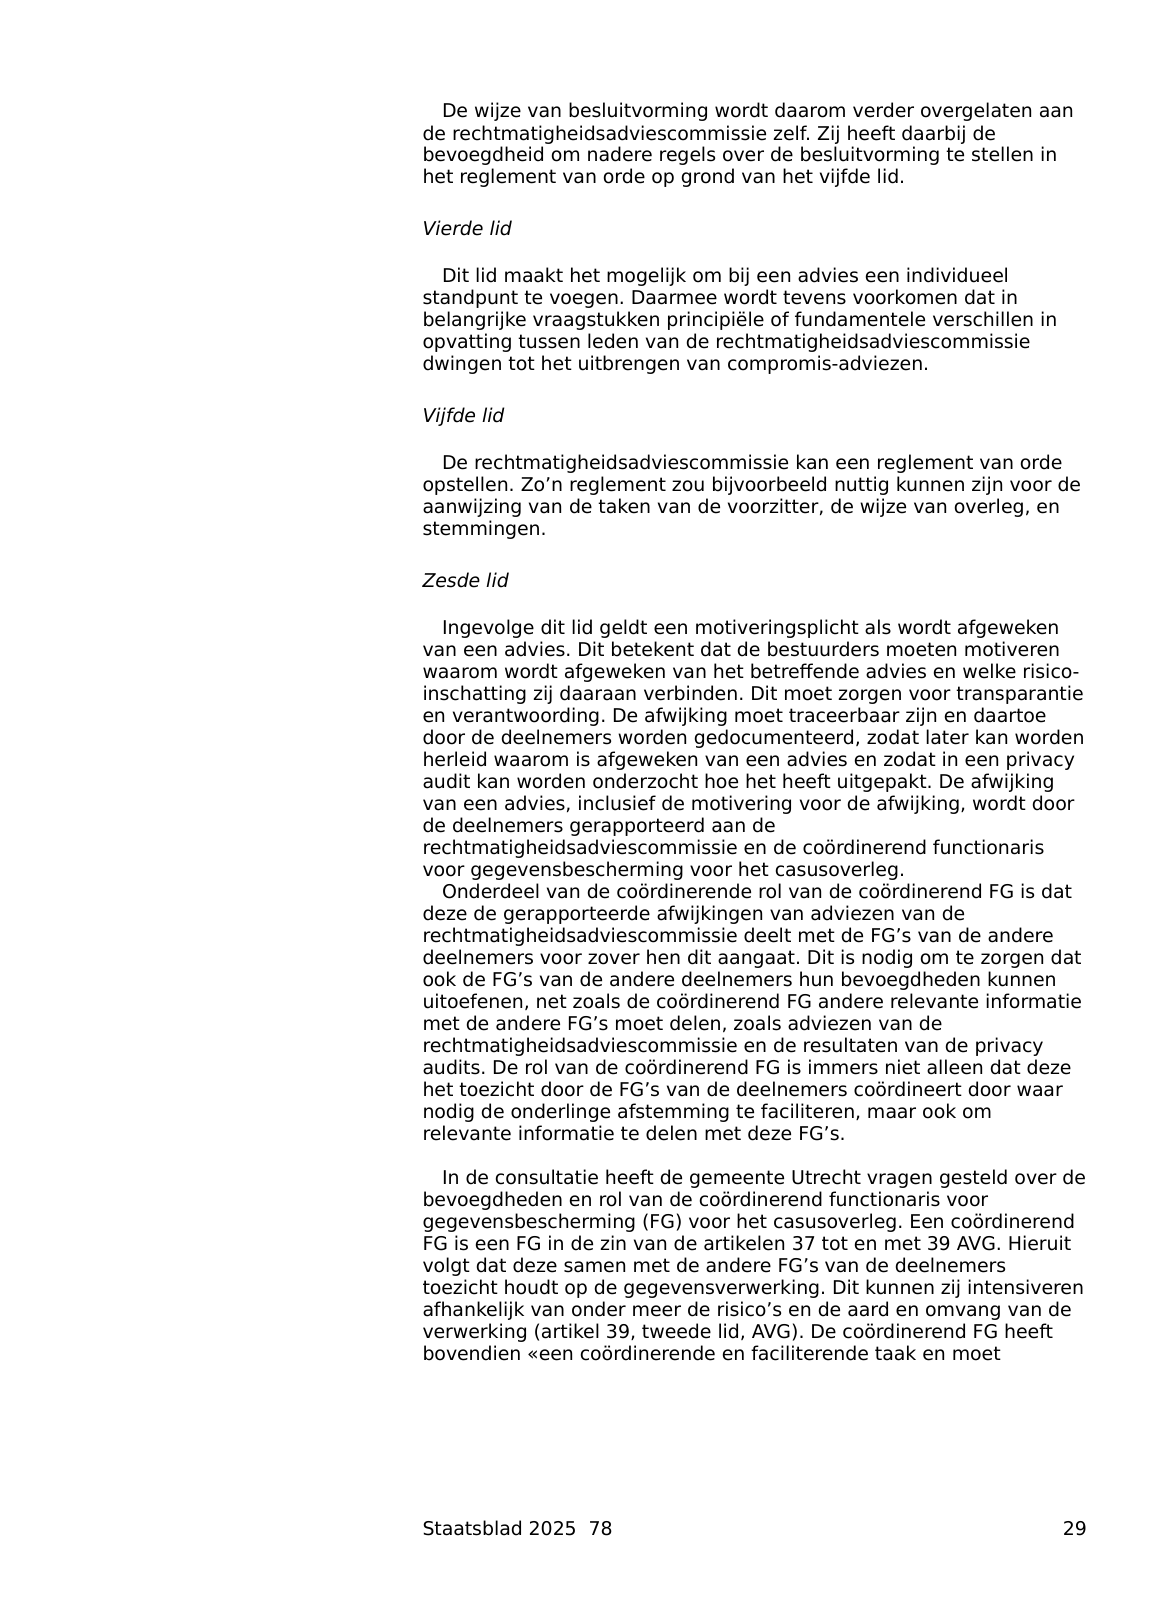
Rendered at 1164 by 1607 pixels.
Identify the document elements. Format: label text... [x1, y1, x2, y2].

subtitle Zesde lid [422, 570, 1087, 592]
text Onderdeel van de coördinerende rol van de coördinerend FG is dat deze de gerapporteerde afwijkingen van adviezen van de rechtmatigheidsadviescommissie deelt met de FG’s van de andere deelnemers voor zover hen dit aangaat. Dit is nodig om te zorgen dat ook de FG’s van de andere deelnemers hun bevoegdheden kunnen uitoefenen, net zoals de coördinerend FG andere relevante informatie met de andere FG’s moet delen, zoals adviezen van de rechtmatigheidsadviescommissie en de resultaten van de privacy audits. De rol van de coördinerend FG is immers niet alleen dat deze het toezicht door de FG’s van de deelnemers coördineert door waar nodig de onderlinge afstemming te faciliteren, maar ook om relevante informatie te delen met deze FG’s. [422, 881, 1087, 1144]
text De wijze van besluitvorming wordt daarom verder overgelaten aan de rechtmatigheidsadviescommissie zelf. Zij heeft daarbij de bevoegdheid om nadere regels over de besluitvorming te stellen in het reglement van orde op grond van het vijfde lid. [422, 100, 1087, 188]
text De rechtmatigheidsadviescommissie kan een reglement van orde opstellen. Zo’n reglement zou bijvoorbeeld nuttig kunnen zijn voor de aanwijzing van de taken van de voorzitter, de wijze van overleg, en stemmingen. [422, 452, 1087, 540]
subtitle Vierde lid [422, 218, 1087, 240]
subtitle Vijfde lid [422, 405, 1087, 427]
text Ingevolge dit lid geldt een motiveringsplicht als wordt afgeweken van een advies. Dit betekent dat de bestuurders moeten motiveren waarom wordt afgeweken van het betreffende advies en welke risico-inschatting zij daaraan verbinden. Dit moet zorgen voor transparantie en verantwoording. De afwijking moet traceerbaar zijn en daartoe door de deelnemers worden gedocumenteerd, zodat later kan worden herleid waarom is afgeweken van een advies en zodat in een privacy audit kan worden onderzocht hoe het heeft uitgepakt. De afwijking van een advies, inclusief de motivering voor de afwijking, wordt door de deelnemers gerapporteerd aan de rechtmatigheidsadviescommissie en de coördinerend functionaris voor gegevensbescherming voor het casusoverleg. [422, 617, 1087, 881]
text In de consultatie heeft de gemeente Utrecht vragen gesteld over de bevoegdheden en rol van de coördinerend functionaris voor gegevensbescherming (FG) voor het casusoverleg. Een coördinerend FG is een FG in de zin van de artikelen 37 tot en met 39 AVG. Hieruit volgt dat deze samen met de andere FG’s van de deelnemers toezicht houdt op de gegevensverwerking. Dit kunnen zij intensiveren afhankelijk van onder meer de risico’s en de aard en omvang van de verwerking (artikel 39, tweede lid, AVG). De coördinerend FG heeft bovendien «een coördinerende en faciliterende taak en moet [422, 1167, 1087, 1364]
text Dit lid maakt het mogelijk om bij een advies een individueel standpunt te voegen. Daarmee wordt tevens voorkomen dat in belangrijke vraagstukken principiële of fundamentele verschillen in opvatting tussen leden van de rechtmatigheidsadviescommissie dwingen tot het uitbrengen van compromis-adviezen. [422, 265, 1087, 375]
